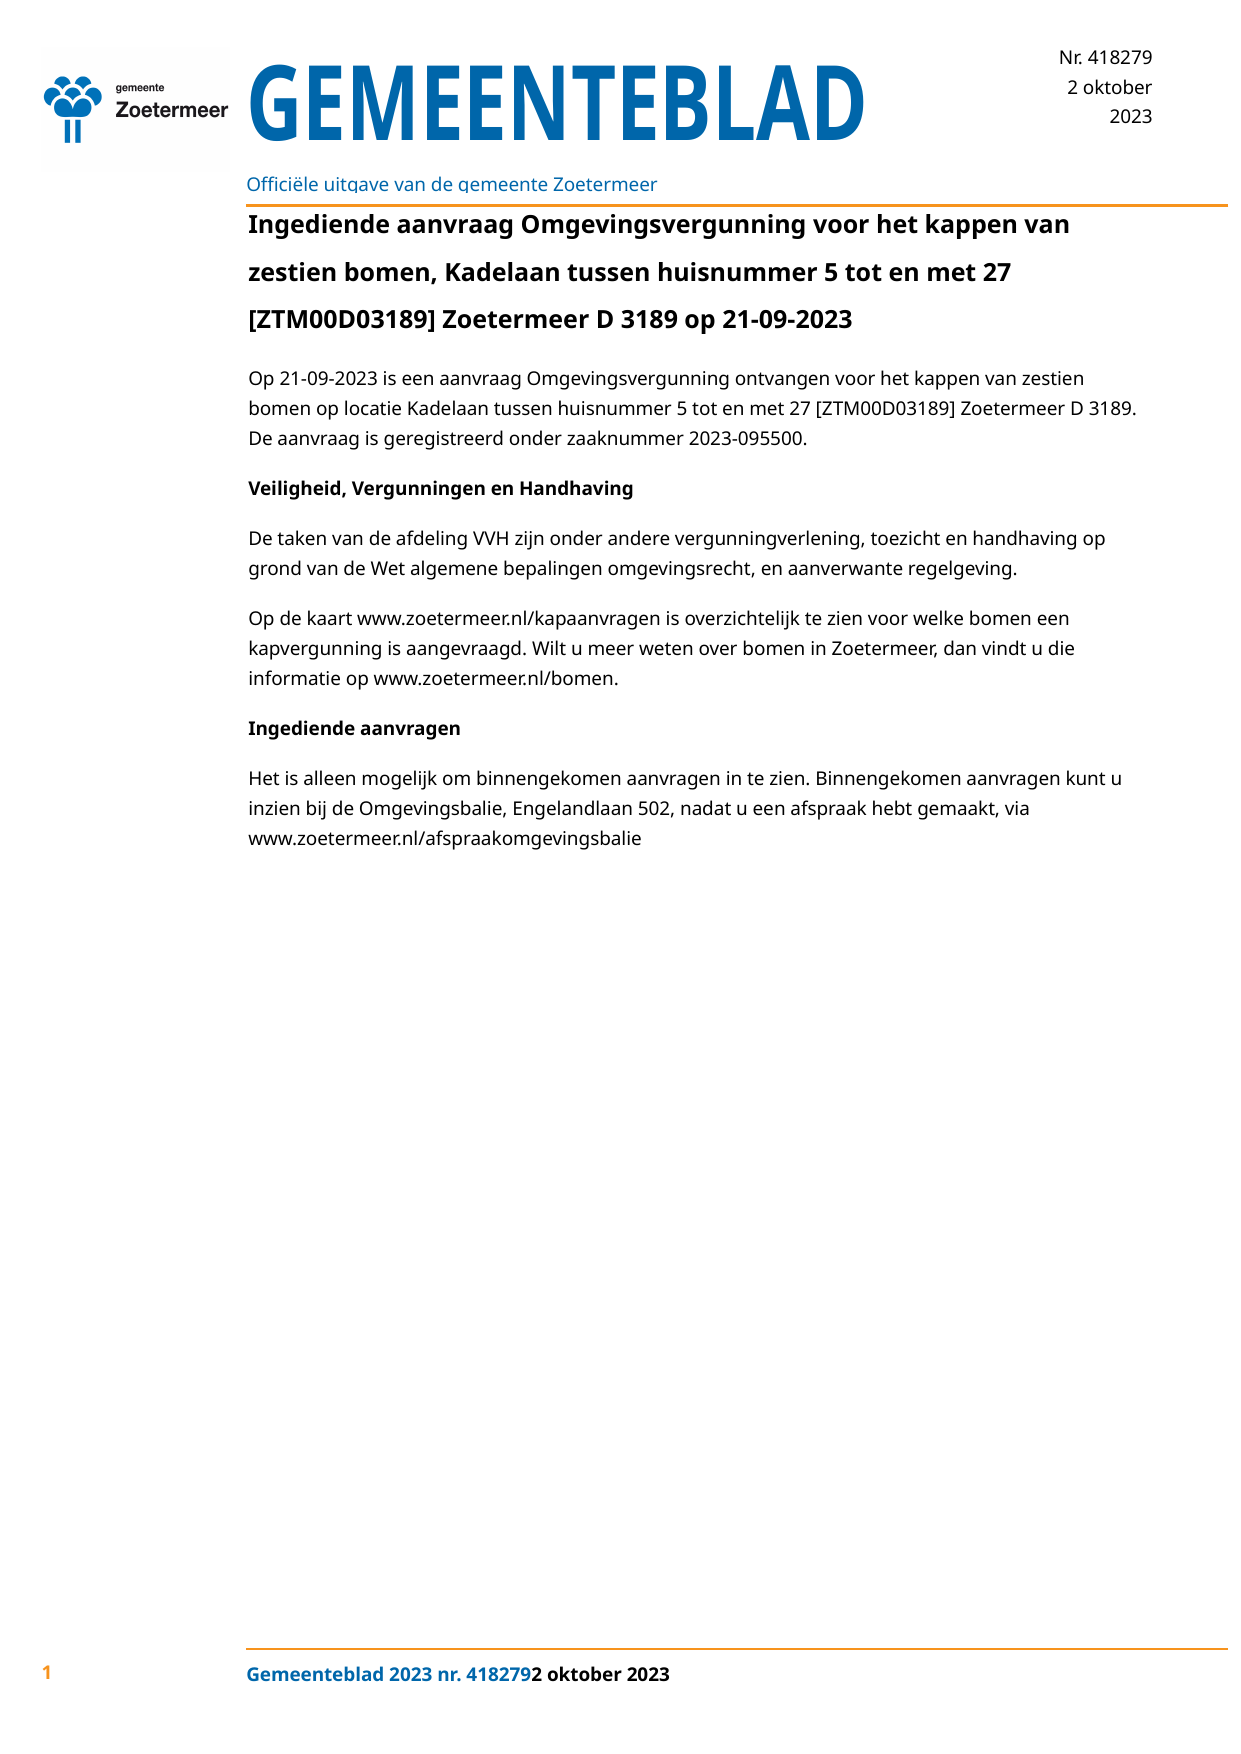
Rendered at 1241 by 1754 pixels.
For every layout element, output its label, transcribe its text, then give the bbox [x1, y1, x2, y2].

picture [41, 47, 231, 172]
text Veiligheid, Vergunningen en Handhaving [248, 475, 1152, 501]
text Op 21-09-2023 is een aanvraag Omgevingsvergunning ontvangen voor het kappen van zestien bomen op locatie Kadelaan tussen huisnummer 5 tot en met 27 [ZTM00D03189] Zoetermeer D 3189. De aanvraag is geregistreerd onder zaaknummer 2023-095500. [248, 366, 1152, 450]
text Op de kaart www.zoetermeer.nl/kapaanvragen is overzichtelijk te zien voor welke bomen een kapvergunning is aangevraagd. Wilt u meer weten over bomen in Zoetermeer, dan vindt u die informatie op www.zoetermeer.nl/bomen. [248, 606, 1152, 690]
text Ingediende aanvraag Omgevingsvergunning voor het kappen van zestien bomen, Kadelaan tussen huisnummer 5 tot en met 27 [ZTM00D03189] Zoetermeer D 3189 op 21-09-2023 [248, 207, 1152, 336]
text De taken van de afdeling VVH zijn onder andere vergunningverlening, toezicht en handhaving op grond van de Wet algemene bepalingen omgevingsrecht, en aanverwante regelgeving. [248, 526, 1152, 581]
text Het is alleen mogelijk om binnengekomen aanvragen in te zien. Binnengekomen aanvragen kunt u inzien bij de Omgevingsbalie, Engelandlaan 502, nadat u een afspraak hebt gemaakt, via www.zoetermeer.nl/afspraakomgevingsbalie [248, 766, 1152, 850]
text Ingediende aanvragen [248, 715, 1152, 741]
